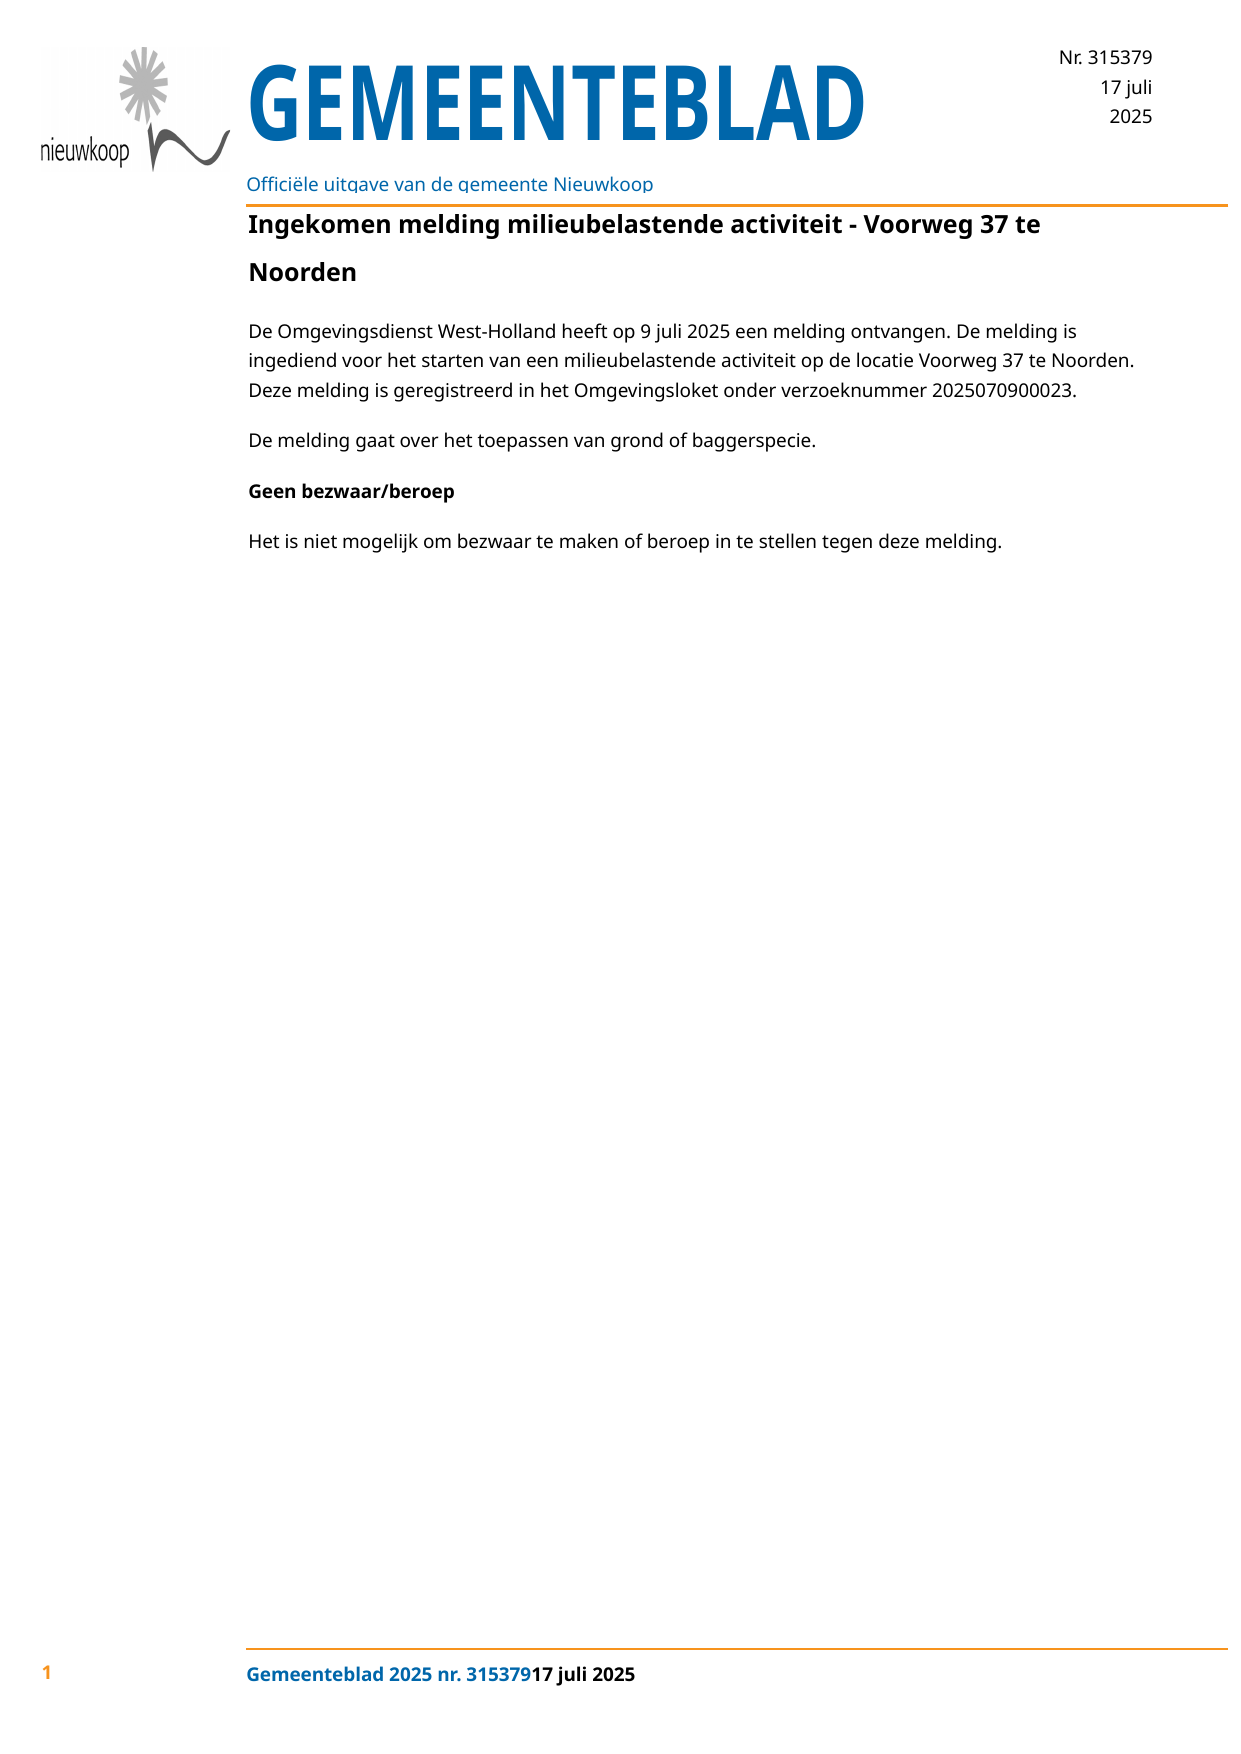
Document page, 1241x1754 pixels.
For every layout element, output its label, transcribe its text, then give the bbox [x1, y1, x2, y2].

picture [41, 47, 231, 172]
text Ingekomen melding milieubelastende activiteit - Voorweg 37 te Noorden [248, 207, 1152, 288]
text De Omgevingsdienst West-Holland heeft op 9 juli 2025 een melding ontvangen. De melding is ingediend voor het starten van een milieubelastende activiteit op de locatie Voorweg 37 te Noorden. Deze melding is geregistreerd in het Omgevingsloket onder verzoeknummer 2025070900023. [248, 318, 1152, 403]
text De melding gaat over het toepassen van grond of baggerspecie. [248, 427, 1152, 453]
text Geen bezwaar/beroep [248, 478, 1152, 504]
text Het is niet mogelijk om bezwaar te maken of beroep in te stellen tegen deze melding. [248, 528, 1152, 554]
